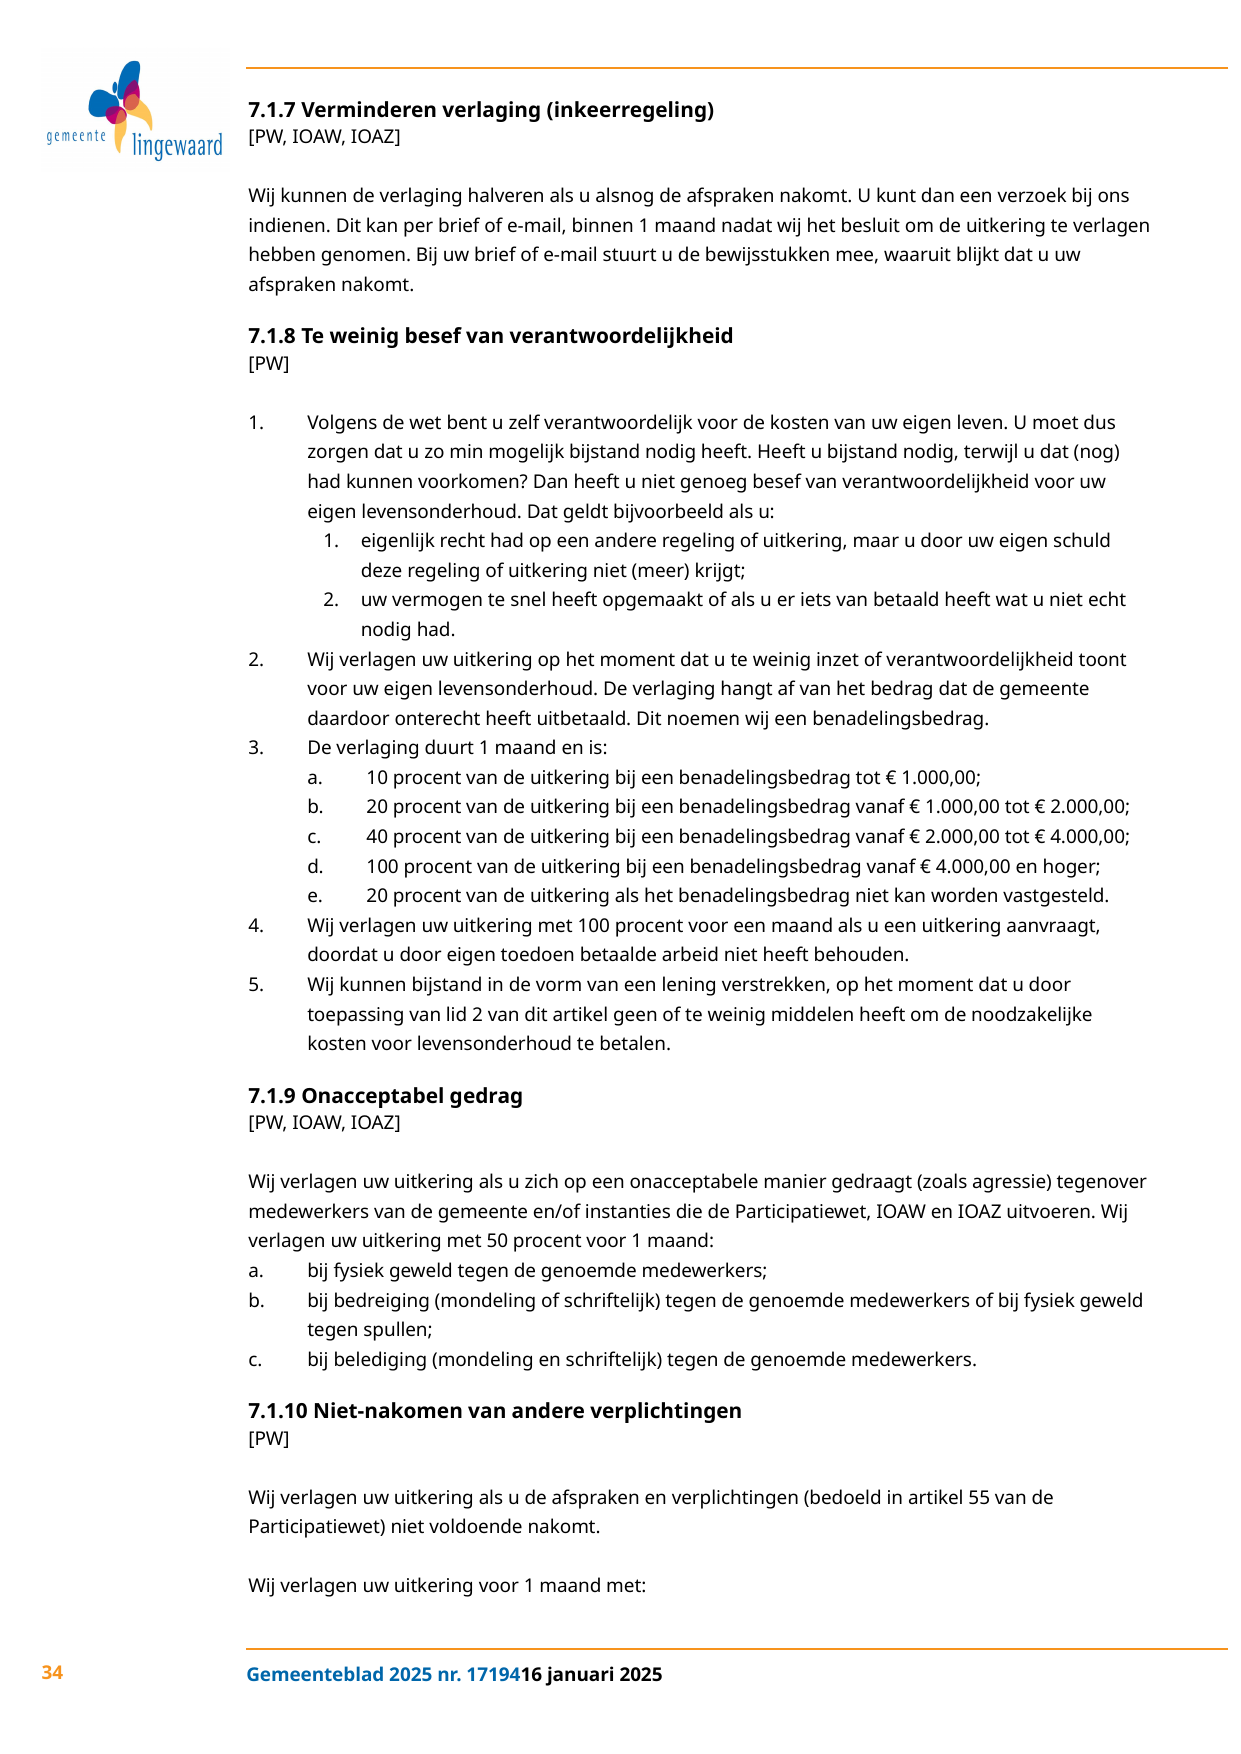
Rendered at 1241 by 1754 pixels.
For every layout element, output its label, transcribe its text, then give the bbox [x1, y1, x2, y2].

text 7.1.9 Onacceptabel gedrag [248, 1081, 1152, 1109]
list 100 procent van de uitkering bij een benadelingsbedrag vanaf € 4.000,00 en hoger; [307, 853, 1152, 879]
text 7.1.8 Te weinig besef van verantwoordelijkheid [248, 322, 1152, 350]
list Volgens de wet bent u zelf verantwoordelijk voor de kosten van uw eigen leven. U moet dus zorgen dat u zo min mogelijk bijstand nodig heeft. Heeft u bijstand nodig, terwijl u dat (nog) had kunnen voorkomen? Dan heeft u niet genoeg besef van verantwoordelijkheid voor uw eigen levensonderhoud. Dat geldt bijvoorbeeld als u: [248, 409, 1152, 524]
text [PW] [248, 350, 1152, 376]
list bij bedreiging (mondeling of schriftelijk) tegen de genoemde medewerkers of bij fysiek geweld tegen spullen; [248, 1287, 1152, 1342]
text Wij verlagen uw uitkering als u zich op een onacceptabele manier gedraagt (zoals agressie) tegenover medewerkers van de gemeente en/of instanties die de Participatiewet, IOAW en IOAZ uitvoeren. Wij verlagen uw uitkering met 50 procent voor 1 maand: [248, 1168, 1152, 1253]
text [PW] [248, 1425, 1152, 1451]
text Wij kunnen de verlaging halveren als u alsnog de afspraken nakomt. U kunt dan een verzoek bij ons indienen. Dit kan per brief of e-mail, binnen 1 maand nadat wij het besluit om de uitkering te verlagen hebben genomen. Bij uw brief of e-mail stuurt u de bewijsstukken mee, waaruit blijkt dat u uw afspraken nakomt. [248, 182, 1152, 297]
list eigenlijk recht had op een andere regeling of uitkering, maar u door uw eigen schuld deze regeling of uitkering niet (meer) krijgt; [323, 527, 1152, 583]
list 20 procent van de uitkering als het benadelingsbedrag niet kan worden vastgesteld. [307, 882, 1152, 908]
list bij fysiek geweld tegen de genoemde medewerkers; [248, 1257, 1152, 1283]
list Wij verlagen uw uitkering op het moment dat u te weinig inzet of verantwoordelijkheid toont voor uw eigen levensonderhoud. De verlaging hangt af van het bedrag dat de gemeente daardoor onterecht heeft uitbetaald. Dit noemen wij een benadelingsbedrag. [248, 646, 1152, 731]
text 7.1.10 Niet-nakomen van andere verplichtingen [248, 1396, 1152, 1425]
text 7.1.7 Verminderen verlaging (inkeerregeling) [248, 95, 1152, 123]
list Wij kunnen bijstand in de vorm van een lening verstrekken, op het moment dat u door toepassing van lid 2 van dit artikel geen of te weinig middelen heeft om de noodzakelijke kosten voor levensonderhoud te betalen. [248, 971, 1152, 1056]
text [PW, IOAW, IOAZ] [248, 1109, 1152, 1135]
text [PW, IOAW, IOAZ] [248, 123, 1152, 149]
picture [41, 47, 231, 172]
list uw vermogen te snel heeft opgemaakt of als u er iets van betaald heeft wat u niet echt nodig had. [323, 587, 1152, 642]
list 10 procent van de uitkering bij een benadelingsbedrag tot € 1.000,00; [307, 764, 1152, 790]
list bij belediging (mondeling en schriftelijk) tegen de genoemde medewerkers. [248, 1346, 1152, 1372]
list Wij verlagen uw uitkering met 100 procent voor een maand als u een uitkering aanvraagt, doordat u door eigen toedoen betaalde arbeid niet heeft behouden. [248, 912, 1152, 967]
text Wij verlagen uw uitkering als u de afspraken en verplichtingen (bedoeld in artikel 55 van de Participatiewet) niet voldoende nakomt. [248, 1484, 1152, 1539]
list 40 procent van de uitkering bij een benadelingsbedrag vanaf € 2.000,00 tot € 4.000,00; [307, 823, 1152, 849]
text Wij verlagen uw uitkering voor 1 maand met: [248, 1573, 1152, 1598]
list De verlaging duurt 1 maand en is: [248, 734, 1152, 760]
list 20 procent van de uitkering bij een benadelingsbedrag vanaf € 1.000,00 tot € 2.000,00; [307, 794, 1152, 819]
